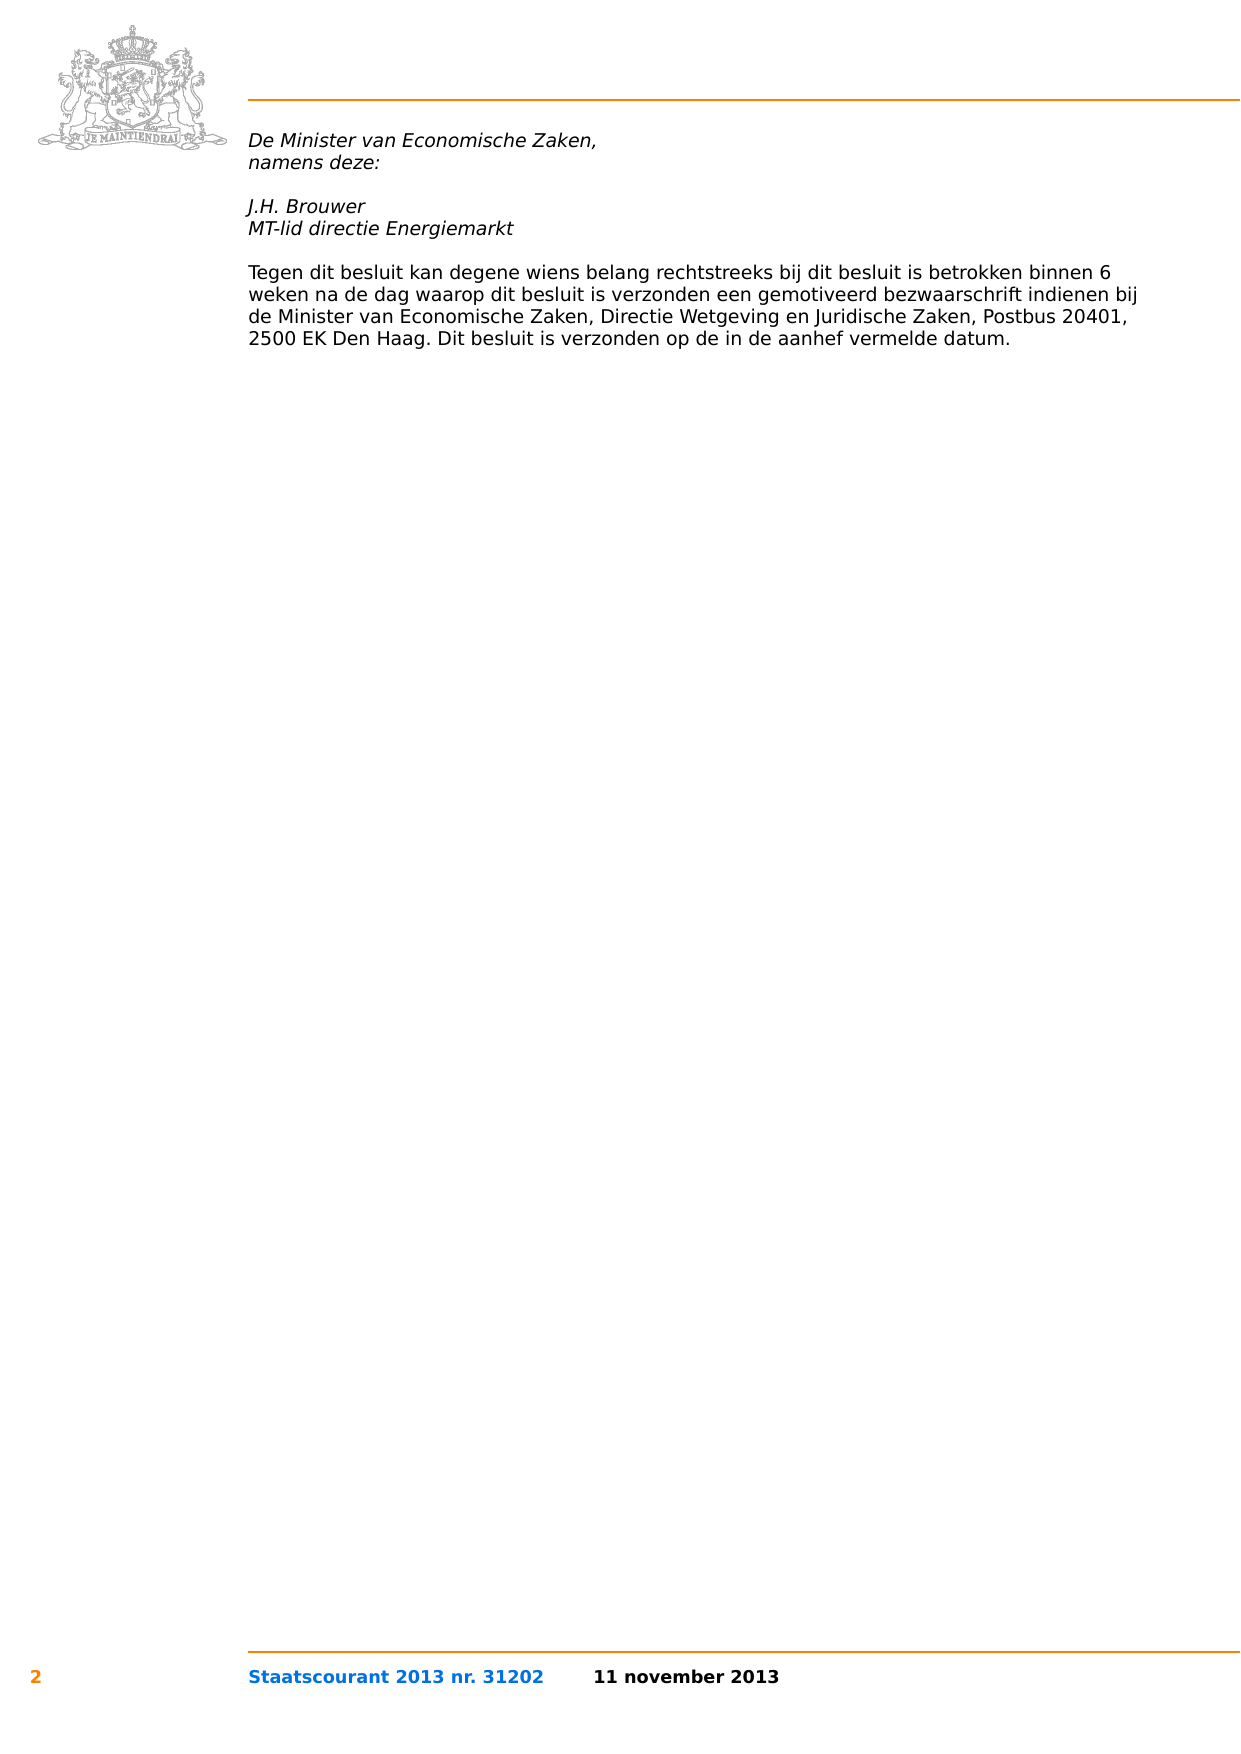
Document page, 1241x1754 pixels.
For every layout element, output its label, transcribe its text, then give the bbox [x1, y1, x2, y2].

picture [38, 25, 227, 150]
text De Minister van Economische Zaken, namens deze: J.H. Brouwer MT-lid directie Energiemarkt [248, 130, 1163, 240]
text Tegen dit besluit kan degene wiens belang rechtstreeks bij dit besluit is betrokken binnen 6 weken na de dag waarop dit besluit is verzonden een gemotiveerd bezwaarschrift indienen bij de Minister van Economische Zaken, Directie Wetgeving en Juridische Zaken, Postbus 20401, 2500 EK Den Haag. Dit besluit is verzonden op de in de aanhef vermelde datum. [248, 262, 1163, 349]
